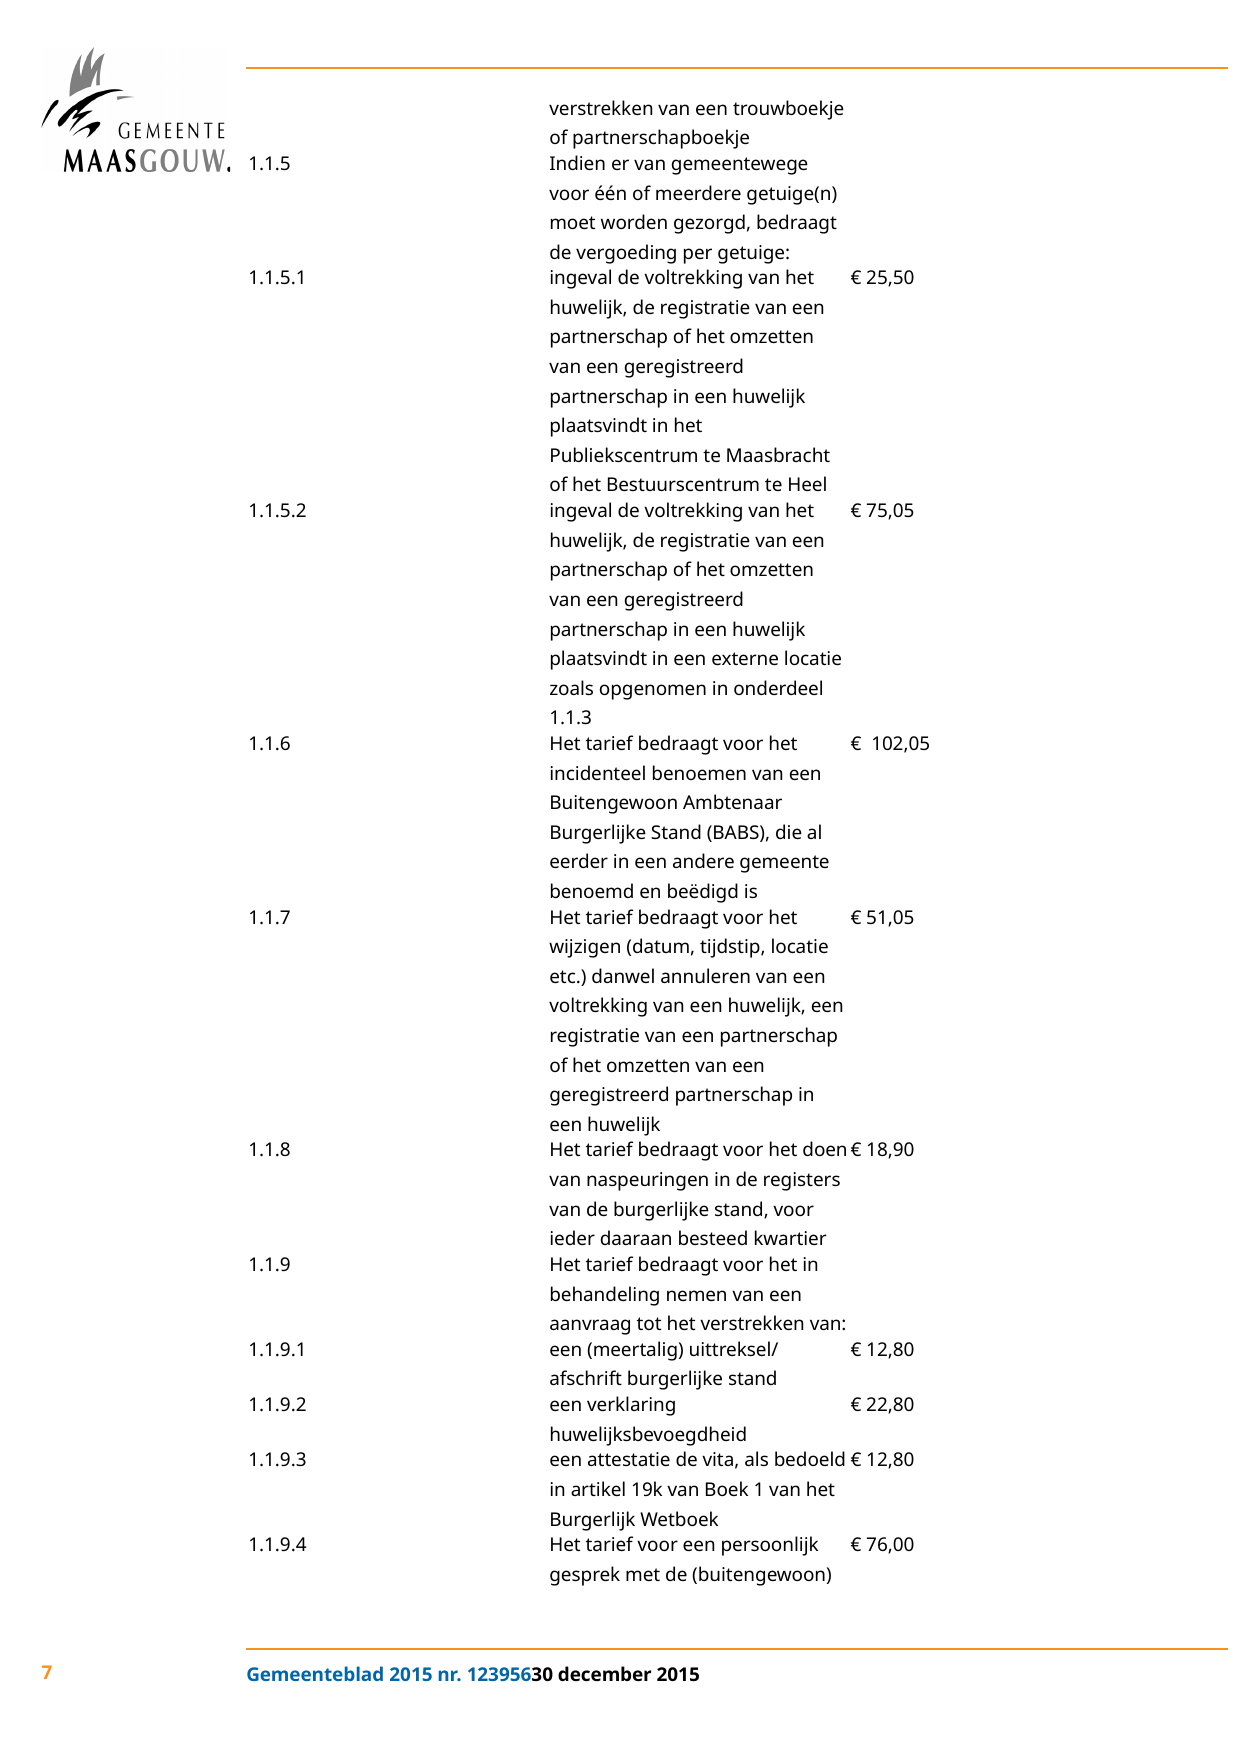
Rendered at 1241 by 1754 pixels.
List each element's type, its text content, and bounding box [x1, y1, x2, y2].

table_cell [850, 150, 1152, 264]
table_cell 1.1.6 [248, 730, 549, 904]
table_cell € 102,05 [850, 730, 1152, 904]
table_cell € 12,80 [850, 1336, 1152, 1391]
table_cell 1.1.7 [248, 904, 549, 1137]
table_cell [248, 95, 549, 150]
table_cell Het tarief voor een persoonlijk gesprek met de (buitengewoon) [549, 1532, 850, 1587]
table_cell € 51,05 [850, 904, 1152, 1137]
table_cell een (meertalig) uittreksel/ afschrift burgerlijke stand [549, 1336, 850, 1391]
table_cell verstrekken van een trouwboekje of partnerschapboekje [549, 95, 850, 150]
table_cell Het tarief bedraagt voor het wijzigen (datum, tijdstip, locatie etc.) danwel annuleren van een voltrekking van een huwelijk, een registratie van een partnerschap of het omzetten van een geregistreerd partnerschap in een huwelijk [549, 904, 850, 1137]
table_cell [850, 95, 1152, 150]
table_cell € 75,05 [850, 498, 1152, 730]
table_cell Het tarief bedraagt voor het doen van naspeuringen in de registers van de burgerlijke stand, voor ieder daaraan besteed kwartier [549, 1137, 850, 1251]
table_cell 1.1.9 [248, 1251, 549, 1336]
table_cell € 18,90 [850, 1137, 1152, 1251]
picture [41, 47, 231, 172]
table_cell een attestatie de vita, als bedoeld in artikel 19k van Boek 1 van het Burgerlijk Wetboek [549, 1447, 850, 1532]
table_cell 1.1.9.4 [248, 1532, 549, 1587]
table_cell Het tarief bedraagt voor het in behandeling nemen van een aanvraag tot het verstrekken van: [549, 1251, 850, 1336]
table_cell € 22,80 [850, 1391, 1152, 1447]
table_cell ingeval de voltrekking van het huwelijk, de registratie van een partnerschap of het omzetten van een geregistreerd partnerschap in een huwelijk plaatsvindt in een externe locatie zoals opgenomen in onderdeel 1.1.3 [549, 498, 850, 730]
table_cell Indien er van gemeentewege voor één of meerdere getuige(n) moet worden gezorgd, bedraagt de vergoeding per getuige: [549, 150, 850, 264]
table_cell 1.1.5 [248, 150, 549, 264]
table_cell een verklaring huwelijksbevoegdheid [549, 1391, 850, 1447]
table_cell € 12,80 [850, 1447, 1152, 1532]
table_cell 1.1.5.2 [248, 498, 549, 730]
table_cell € 25,50 [850, 265, 1152, 497]
table_cell 1.1.9.1 [248, 1336, 549, 1391]
table_cell ingeval de voltrekking van het huwelijk, de registratie van een partnerschap of het omzetten van een geregistreerd partnerschap in een huwelijk plaatsvindt in het Publiekscentrum te Maasbracht of het Bestuurscentrum te Heel [549, 265, 850, 497]
table_cell [850, 1251, 1152, 1336]
table_cell € 76,00 [850, 1532, 1152, 1587]
table_cell 1.1.5.1 [248, 265, 549, 497]
table_cell Het tarief bedraagt voor het incidenteel benoemen van een Buitengewoon Ambtenaar Burgerlijke Stand (BABS), die al eerder in een andere gemeente benoemd en beëdigd is [549, 730, 850, 904]
table_cell 1.1.9.3 [248, 1447, 549, 1532]
table_cell 1.1.8 [248, 1137, 549, 1251]
table_cell 1.1.9.2 [248, 1391, 549, 1447]
